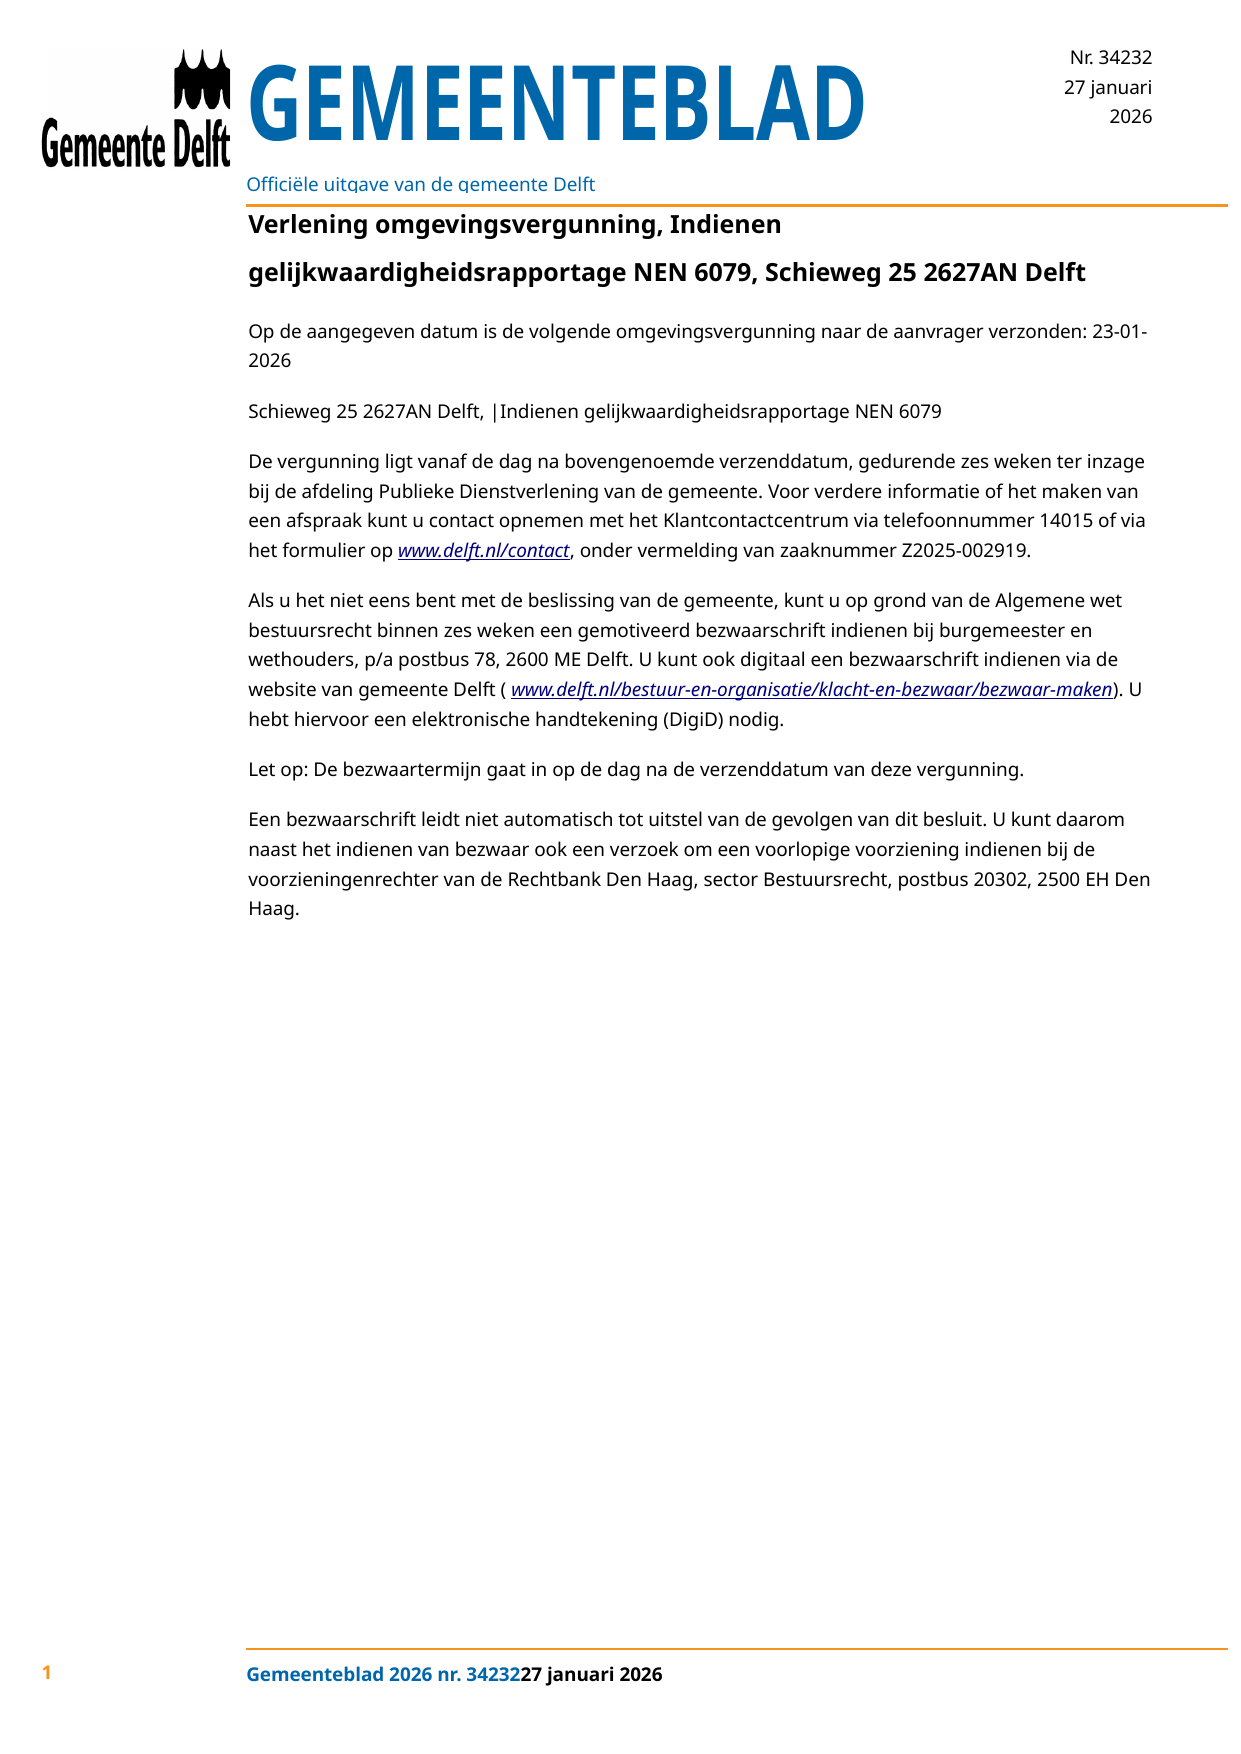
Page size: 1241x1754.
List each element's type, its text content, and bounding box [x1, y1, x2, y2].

text Let op: De bezwaartermijn gaat in op de dag na de verzenddatum van deze vergunning. [248, 756, 1152, 782]
text Op de aangegeven datum is de volgende omgevingsvergunning naar de aanvrager verzonden: 23-01-2026 [248, 318, 1152, 373]
text De vergunning ligt vanaf de dag na bovengenoemde verzenddatum, gedurende zes weken ter inzage bij de afdeling Publieke Dienstverlening van de gemeente. Voor verdere informatie of het maken van een afspraak kunt u contact opnemen met het Klantcontactcentrum via telefoonnummer 14015 of via het formulier op www.delft.nl/contact, onder vermelding van zaaknummer Z2025-002919. [248, 448, 1152, 563]
text Als u het niet eens bent met de beslissing van de gemeente, kunt u op grond van de Algemene wet bestuursrecht binnen zes weken een gemotiveerd bezwaarschrift indienen bij burgemeester en wethouders, p/a postbus 78, 2600 ME Delft. U kunt ook digitaal een bezwaarschrift indienen via de website van gemeente Delft ( www.delft.nl/bestuur-en-organisatie/klacht-en-bezwaar/bezwaar-maken). U hebt hiervoor een elektronische handtekening (DigiD) nodig. [248, 587, 1152, 732]
picture [41, 47, 231, 172]
text Verlening omgevingsvergunning, Indienen gelijkwaardigheidsrapportage NEN 6079, Schieweg 25 2627AN Delft [248, 207, 1152, 288]
text Schieweg 25 2627AN Delft, |Indienen gelijkwaardigheidsrapportage NEN 6079 [248, 398, 1152, 424]
text Een bezwaarschrift leidt niet automatisch tot uitstel van de gevolgen van dit besluit. U kunt daarom naast het indienen van bezwaar ook een verzoek om een voorlopige voorziening indienen bij de voorzieningenrechter van de Rechtbank Den Haag, sector Bestuursrecht, postbus 20302, 2500 EH Den Haag. [248, 807, 1152, 921]
